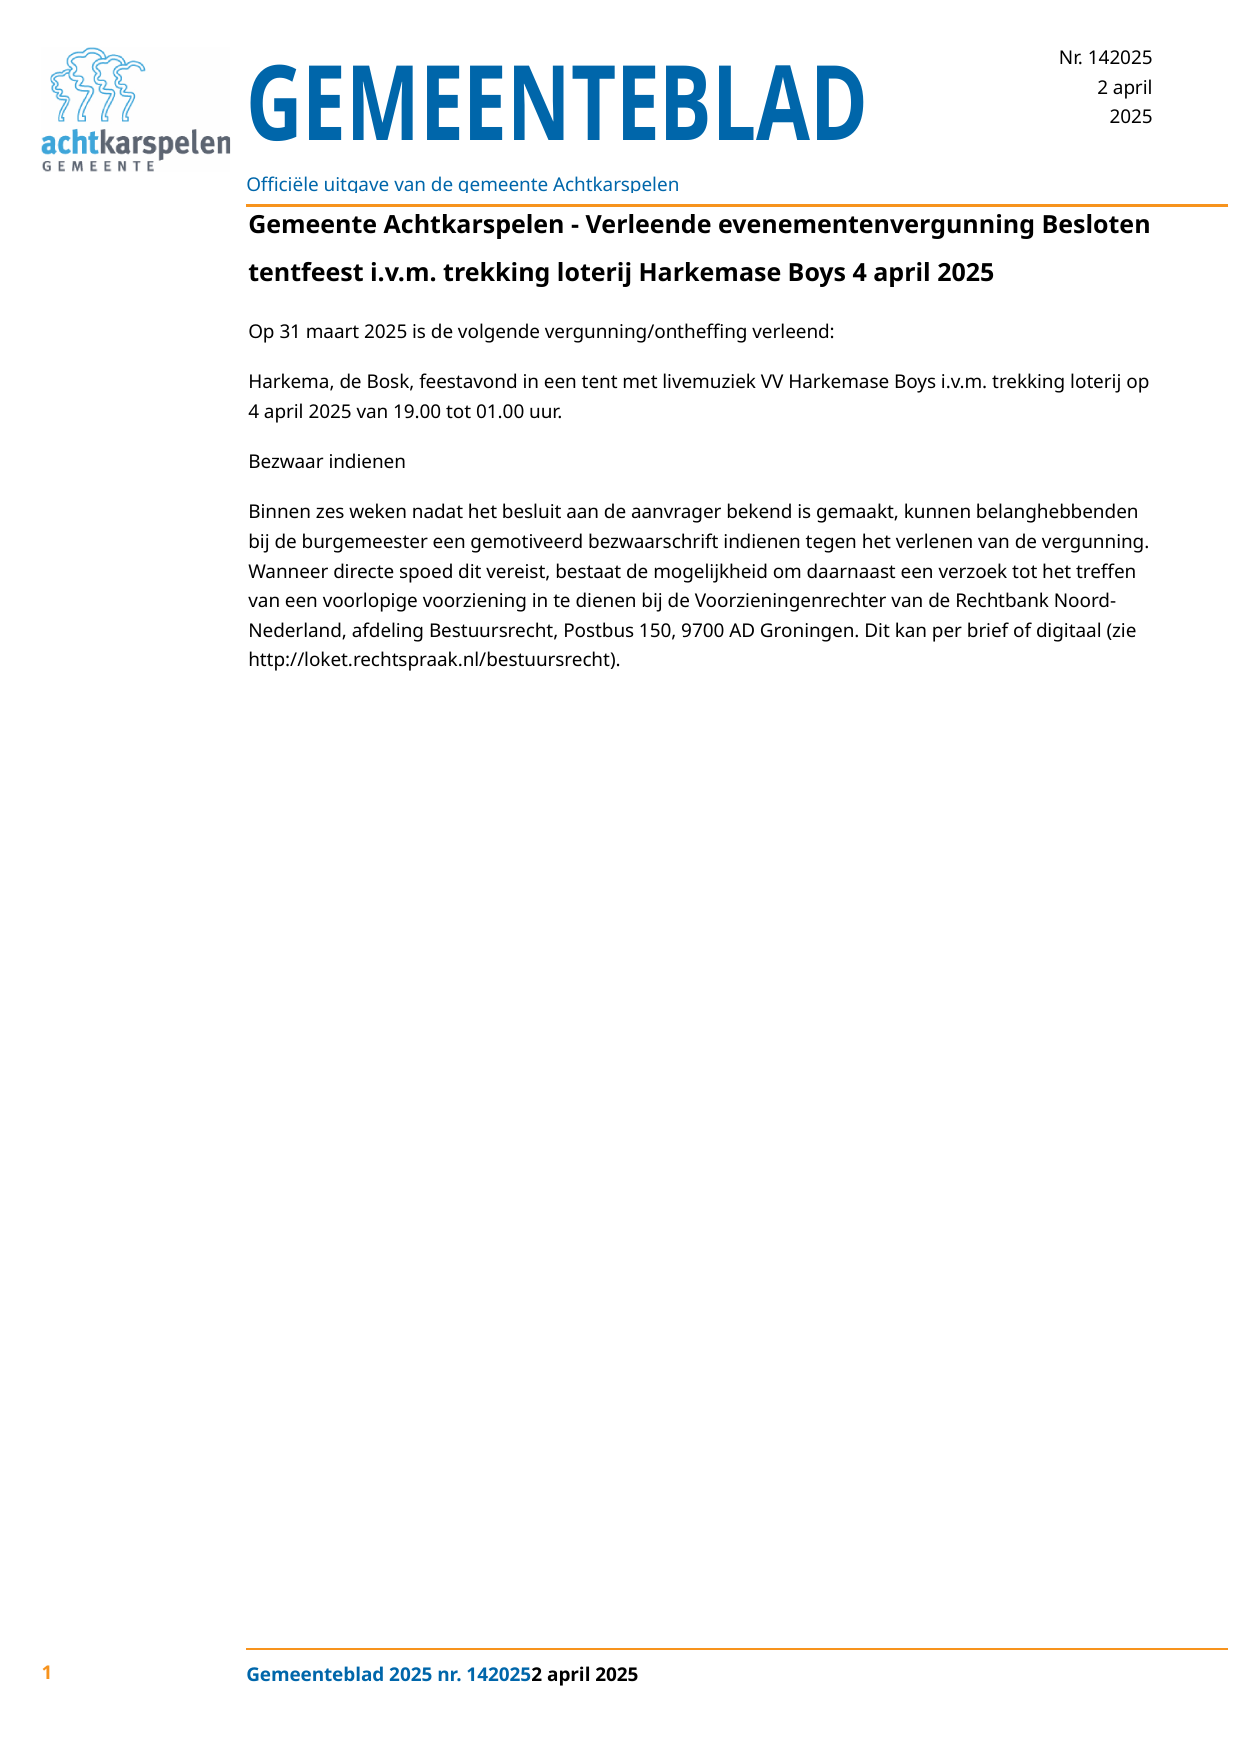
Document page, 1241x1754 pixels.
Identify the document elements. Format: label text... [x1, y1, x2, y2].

text Op 31 maart 2025 is de volgende vergunning/ontheffing verleend: [248, 318, 1152, 344]
picture [41, 47, 231, 172]
text Bezwaar indienen [248, 448, 1152, 474]
text Binnen zes weken nadat het besluit aan de aanvrager bekend is gemaakt, kunnen belanghebbenden bij de burgemeester een gemotiveerd bezwaarschrift indienen tegen het verlenen van de vergunning. Wanneer directe spoed dit vereist, bestaat de mogelijkheid om daarnaast een verzoek tot het treffen van een voorlopige voorziening in te dienen bij de Voorzieningenrechter van de Rechtbank Noord-Nederland, afdeling Bestuursrecht, Postbus 150, 9700 AD Groningen. Dit kan per brief of digitaal (zie http://loket.rechtspraak.nl/bestuursrecht). [248, 499, 1152, 672]
text Gemeente Achtkarspelen - Verleende evenementenvergunning Besloten tentfeest i.v.m. trekking loterij Harkemase Boys 4 april 2025 [248, 207, 1152, 288]
text Harkema, de Bosk, feestavond in een tent met livemuziek VV Harkemase Boys i.v.m. trekking loterij op 4 april 2025 van 19.00 tot 01.00 uur. [248, 368, 1152, 424]
